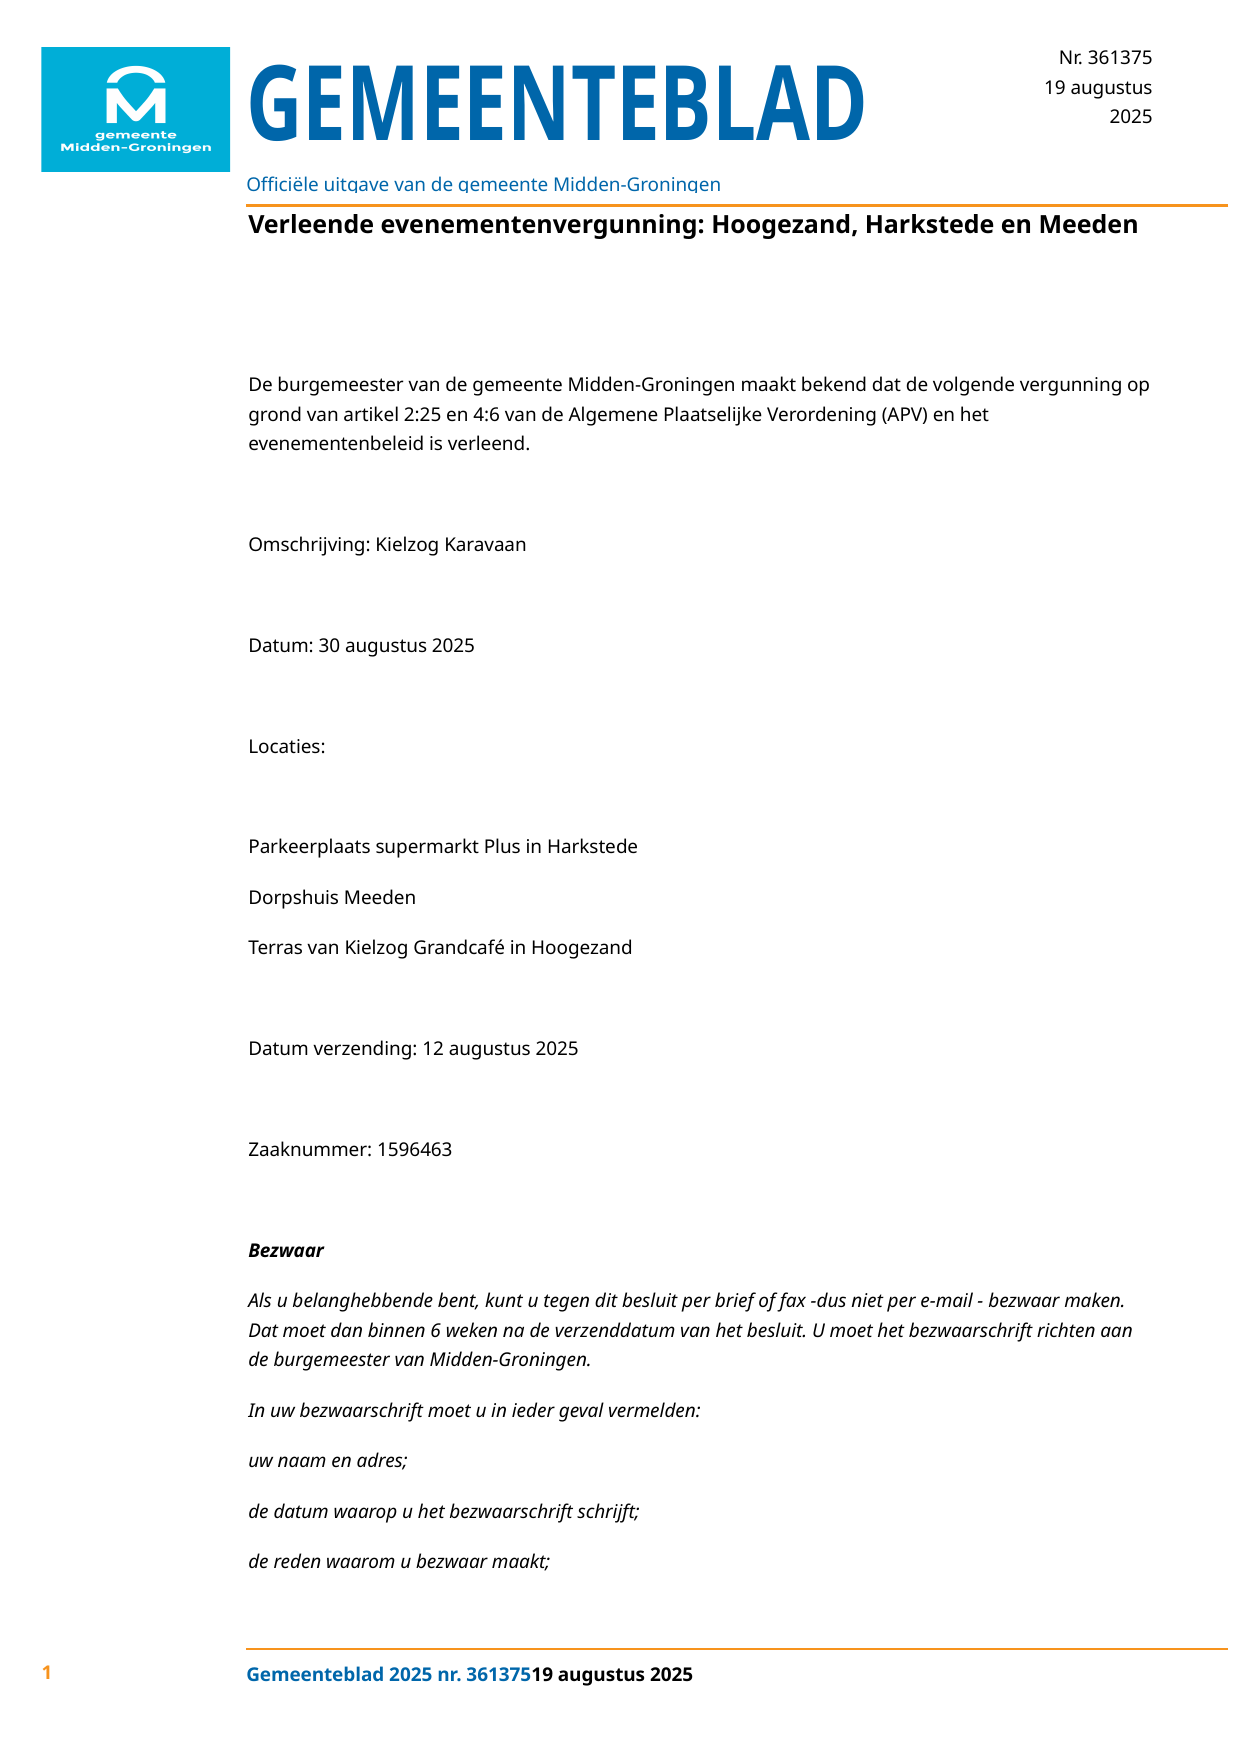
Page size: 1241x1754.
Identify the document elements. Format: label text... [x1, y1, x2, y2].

text Terras van Kielzog Grandcafé in Hoogezand [248, 934, 1152, 960]
text Bezwaar [248, 1237, 1152, 1263]
text Datum: 30 augustus 2025 [248, 632, 1152, 658]
text In uw bezwaarschrift moet u in ieder geval vermelden: [248, 1397, 1152, 1423]
picture [108, 66, 164, 82]
text de reden waarom u bezwaar maakt; [248, 1548, 1152, 1574]
picture [107, 89, 165, 122]
text Locaties: [248, 733, 1152, 758]
text Als u belanghebbende bent, kunt u tegen dit besluit per brief of fax -dus niet per e-mail - bezwaar maken. Dat moet dan binnen 6 weken na de verzenddatum van het besluit. U moet het bezwaarschrift richten aan de burgemeester van Midden-Groningen. [248, 1287, 1152, 1372]
text Datum verzending: 12 augustus 2025 [248, 1035, 1152, 1061]
text Dorpshuis Meeden [248, 884, 1152, 910]
text uw naam en adres; [248, 1447, 1152, 1473]
picture [184, 146, 190, 153]
text Verleende evenementenvergunning: Hoogezand, Harkstede en Meeden [248, 207, 1152, 241]
text de datum waarop u het bezwaarschrift schrijft; [248, 1498, 1152, 1523]
text Parkeerplaats supermarkt Plus in Harkstede [248, 834, 1152, 859]
text De burgemeester van de gemeente Midden-Groningen maakt bekend dat de volgende vergunning op grond van artikel 2:25 en 4:6 van de Algemene Plaatselijke Verordening (APV) en het evenementenbeleid is verleend. [248, 371, 1152, 456]
text Omschrijving: Kielzog Karavaan [248, 531, 1152, 557]
text Zaaknummer: 1596463 [248, 1136, 1152, 1162]
